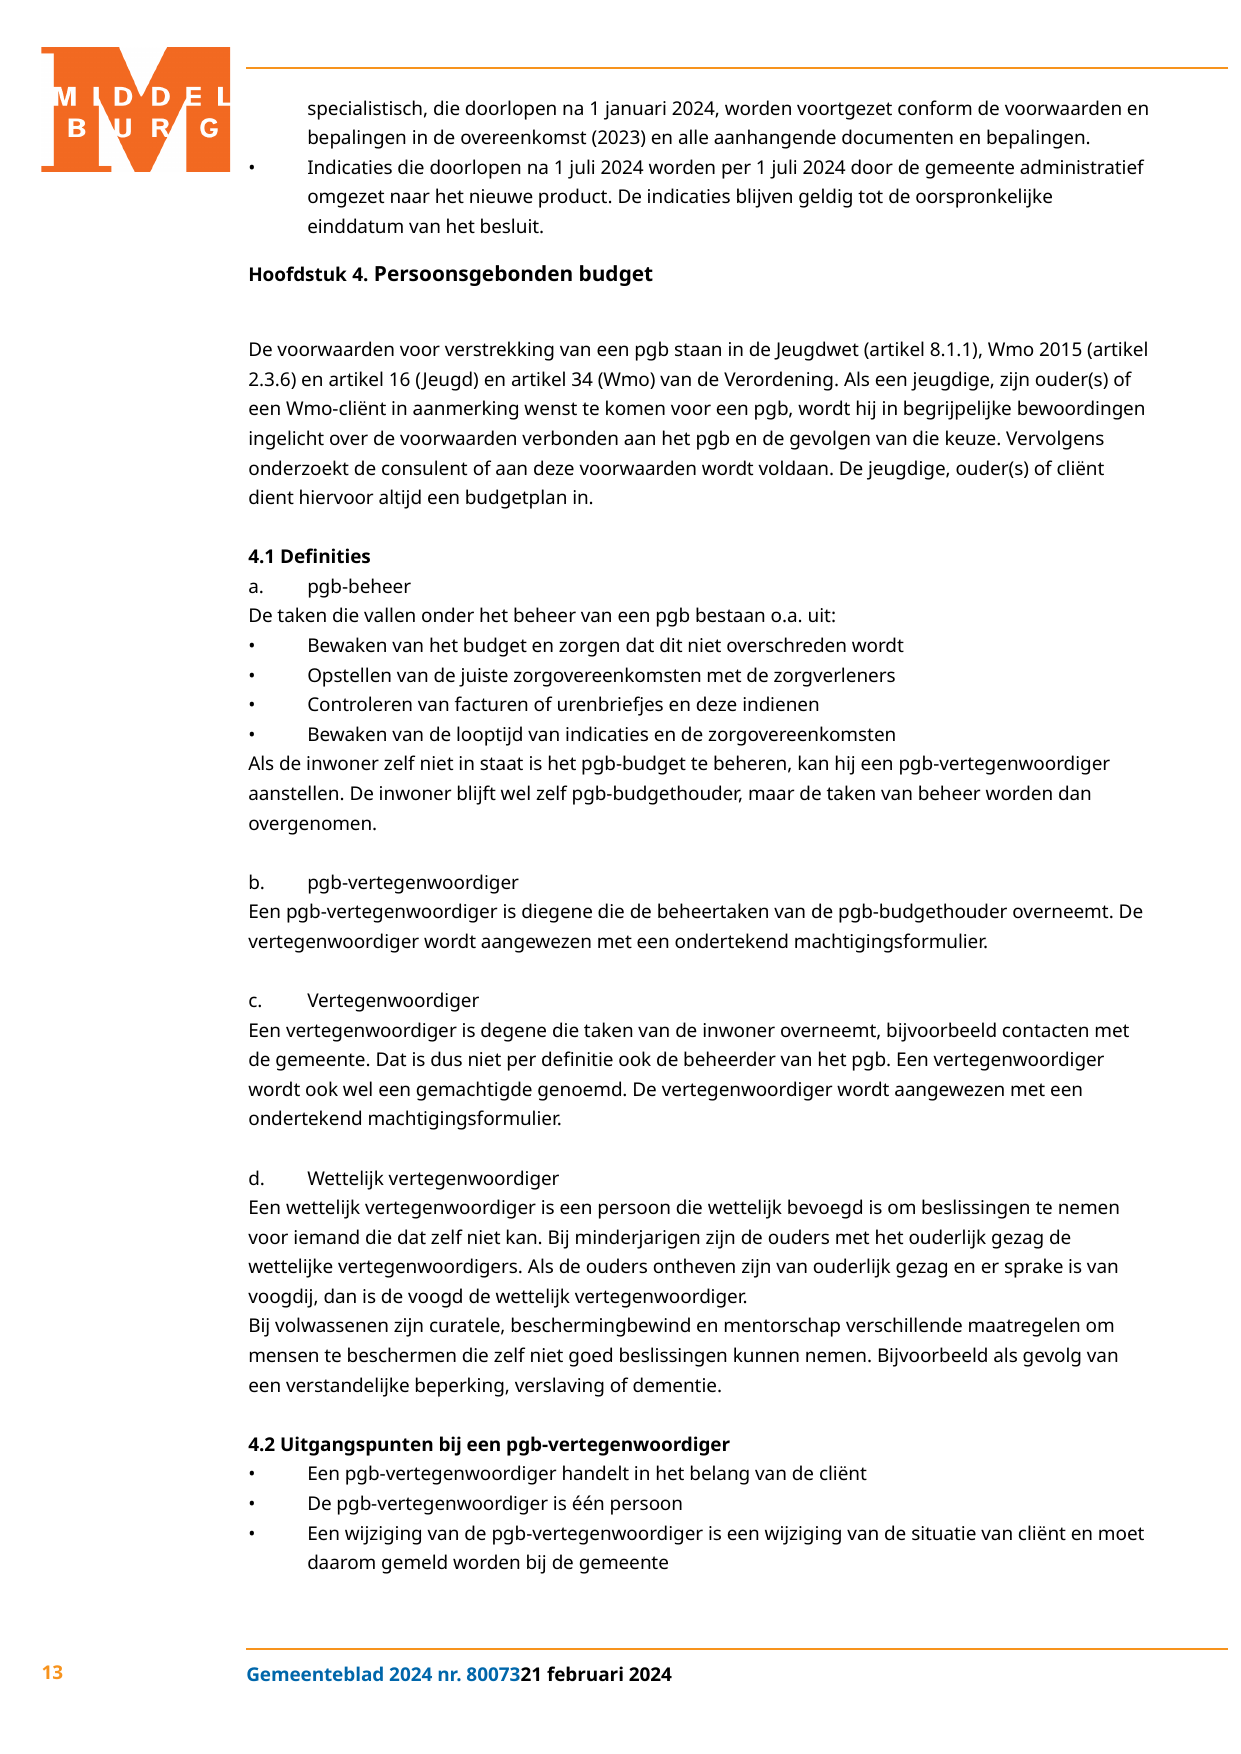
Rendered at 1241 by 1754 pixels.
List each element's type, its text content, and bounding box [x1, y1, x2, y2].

list Bewaken van de looptijd van indicaties en de zorgovereenkomsten [248, 721, 1152, 747]
list Wettelijk vertegenwoordiger [248, 1165, 1152, 1191]
list Indicaties die doorlopen na 1 juli 2024 worden per 1 juli 2024 door de gemeente administratief omgezet naar het nieuwe product. De indicaties blijven geldig tot de oorspronkelijke einddatum van het besluit. [248, 154, 1152, 239]
list pgb-beheer [248, 573, 1152, 599]
text Als de inwoner zelf niet in staat is het pgb-budget te beheren, kan hij een pgb-vertegenwoordiger aanstellen. De inwoner blijft wel zelf pgb-budgethouder, maar de taken van beheer worden dan overgenomen. [248, 751, 1152, 836]
text De taken die vallen onder het beheer van een pgb bestaan o.a. uit: [248, 603, 1152, 628]
text 4.1 Definities [248, 543, 1152, 569]
text Een vertegenwoordiger is degene die taken van de inwoner overneemt, bijvoorbeeld contacten met de gemeente. Dat is dus niet per definitie ook de beheerder van het pgb. Een vertegenwoordiger wordt ook wel een gemachtigde genoemd. De vertegenwoordiger wordt aangewezen met een ondertekend machtigingsformulier. [248, 1017, 1152, 1131]
list Opstellen van de juiste zorgovereenkomsten met de zorgverleners [248, 662, 1152, 688]
picture [41, 47, 231, 172]
text Een wettelijk vertegenwoordiger is een persoon die wettelijk bevoegd is om beslissingen te nemen voor iemand die dat zelf niet kan. Bij minderjarigen zijn de ouders met het ouderlijk gezag de wettelijke vertegenwoordigers. Als de ouders ontheven zijn van ouderlijk gezag en er sprake is van voogdij, dan is de voogd de wettelijk vertegenwoordiger. [248, 1194, 1152, 1309]
list Bewaken van het budget en zorgen dat dit niet overschreden wordt [248, 632, 1152, 658]
text 4.2 Uitgangspunten bij een pgb-vertegenwoordiger [248, 1431, 1152, 1457]
text Een pgb-vertegenwoordiger is diegene die de beheertaken van de pgb-budgethouder overneemt. De vertegenwoordiger wordt aangewezen met een ondertekend machtigingsformulier. [248, 898, 1152, 954]
list pgb-vertegenwoordiger [248, 869, 1152, 895]
list Vertegenwoordiger [248, 987, 1152, 1013]
list Een wijziging van de pgb-vertegenwoordiger is een wijziging van de situatie van cliënt en moet daarom gemeld worden bij de gemeente [248, 1520, 1152, 1575]
text Bij volwassenen zijn curatele, beschermingbewind en mentorschap verschillende maatregelen om mensen te beschermen die zelf niet goed beslissingen kunnen nemen. Bijvoorbeeld als gevolg van een verstandelijke beperking, verslaving of dementie. [248, 1313, 1152, 1398]
list De pgb-vertegenwoordiger is één persoon [248, 1490, 1152, 1516]
list specialistisch, die doorlopen na 1 januari 2024, worden voortgezet conform de voorwaarden en bepalingen in de overeenkomst (2023) en alle aanhangende documenten en bepalingen. [248, 95, 1152, 150]
text De voorwaarden voor verstrekking van een pgb staan in de Jeugdwet (artikel 8.1.1), Wmo 2015 (artikel 2.3.6) en artikel 16 (Jeugd) en artikel 34 (Wmo) van de Verordening. Als een jeugdige, zijn ouder(s) of een Wmo-cliënt in aanmerking wenst te komen voor een pgb, wordt hij in begrijpelijke bewoordingen ingelicht over de voorwaarden verbonden aan het pgb en de gevolgen van die keuze. Vervolgens onderzoekt de consulent of aan deze voorwaarden wordt voldaan. De jeugdige, ouder(s) of cliënt dient hiervoor altijd een budgetplan in. [248, 336, 1152, 510]
text Hoofdstuk 4. Persoonsgebonden budget [248, 259, 1152, 287]
list Een pgb-vertegenwoordiger handelt in het belang van de cliënt [248, 1461, 1152, 1486]
list Controleren van facturen of urenbriefjes en deze indienen [248, 691, 1152, 717]
